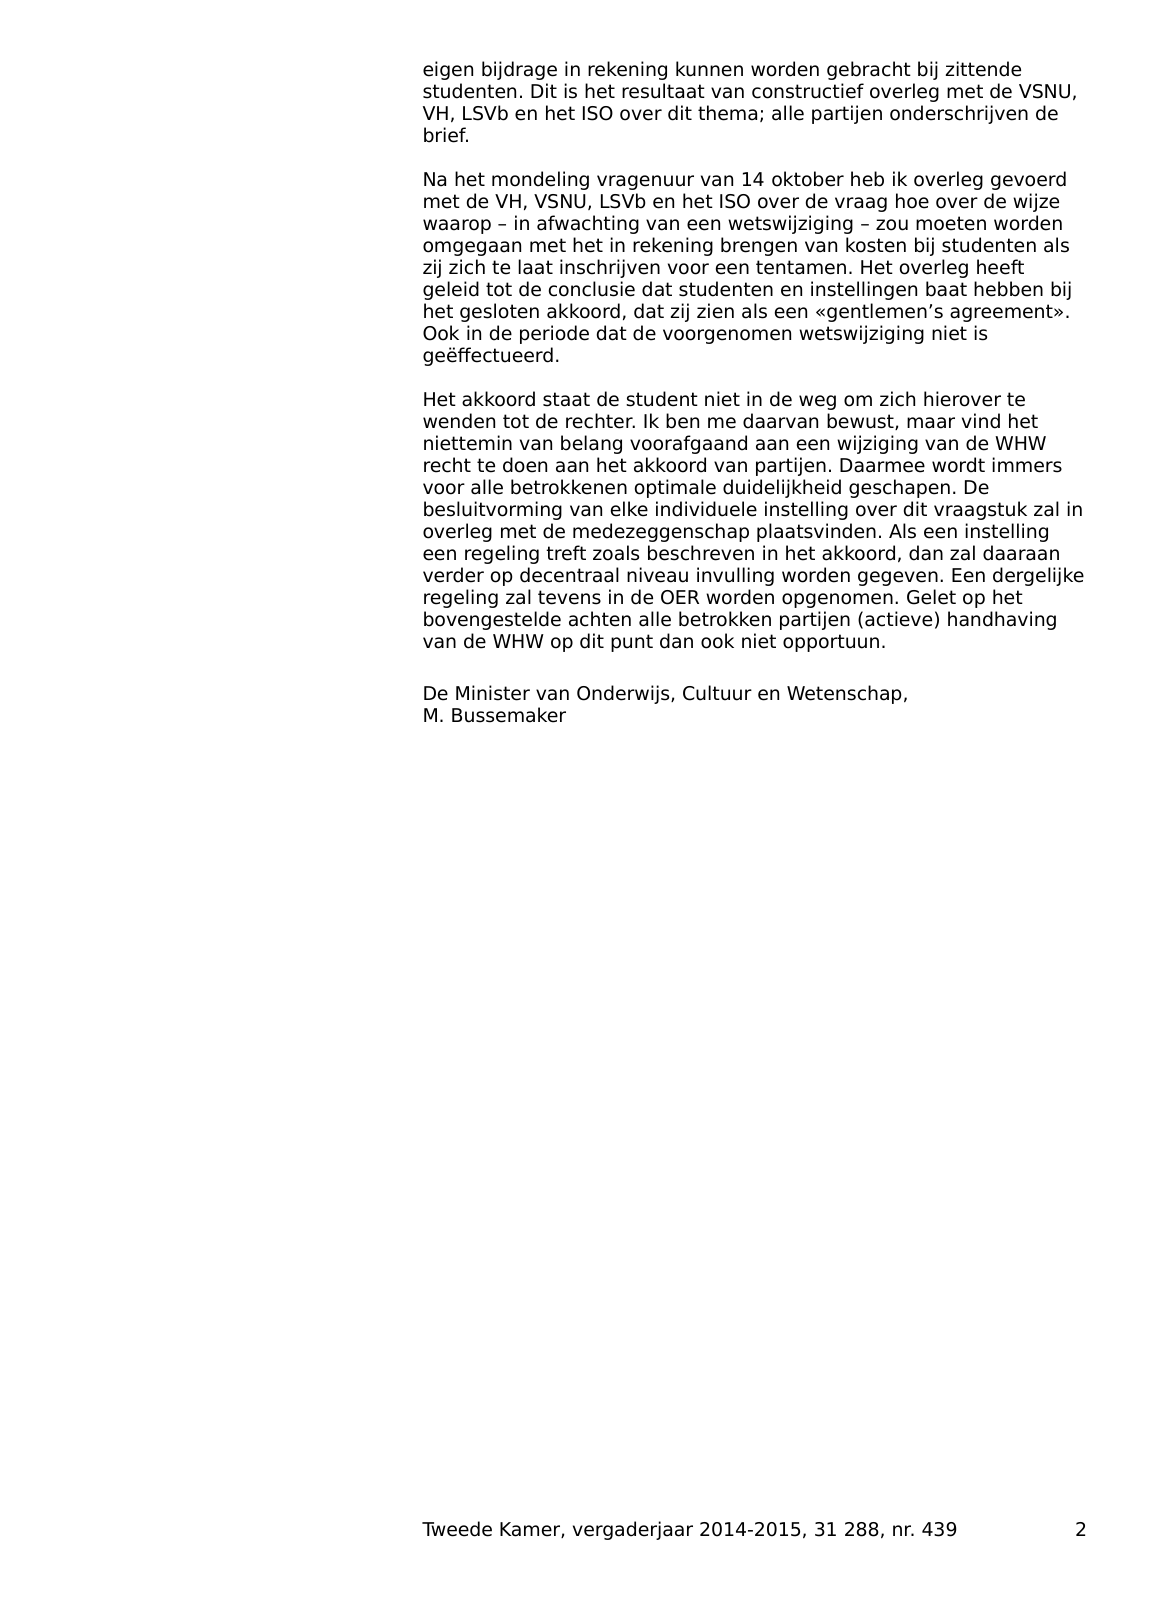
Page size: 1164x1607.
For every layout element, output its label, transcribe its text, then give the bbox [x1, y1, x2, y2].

text De Minister van Onderwijs, Cultuur en Wetenschap, M. Bussemaker [422, 683, 1087, 727]
text Na het mondeling vragenuur van 14 oktober heb ik overleg gevoerd met de VH, VSNU, LSVb en het ISO over de vraag hoe over de wijze waarop – in afwachting van een wetswijziging – zou moeten worden omgegaan met het in rekening brengen van kosten bij studenten als zij zich te laat inschrijven voor een tentamen. Het overleg heeft geleid tot de conclusie dat studenten en instellingen baat hebben bij het gesloten akkoord, dat zij zien als een «gentlemen’s agreement». Ook in de periode dat de voorgenomen wetswijziging niet is geëffectueerd. [422, 169, 1087, 367]
text Het akkoord staat de student niet in de weg om zich hierover te wenden tot de rechter. Ik ben me daarvan bewust, maar vind het niettemin van belang voorafgaand aan een wijziging van de WHW recht te doen aan het akkoord van partijen. Daarmee wordt immers voor alle betrokkenen optimale duidelijkheid geschapen. De besluitvorming van elke individuele instelling over dit vraagstuk zal in overleg met de medezeggenschap plaatsvinden. Als een instelling een regeling treft zoals beschreven in het akkoord, dan zal daaraan verder op decentraal niveau invulling worden gegeven. Een dergelijke regeling zal tevens in de OER worden opgenomen. Gelet op het bovengestelde achten alle betrokken partijen (actieve) handhaving van de WHW op dit punt dan ook niet opportuun. [422, 389, 1087, 653]
text eigen bijdrage in rekening kunnen worden gebracht bij zittende studenten. Dit is het resultaat van constructief overleg met de VSNU, VH, LSVb en het ISO over dit thema; alle partijen onderschrijven de brief. [422, 59, 1087, 147]
